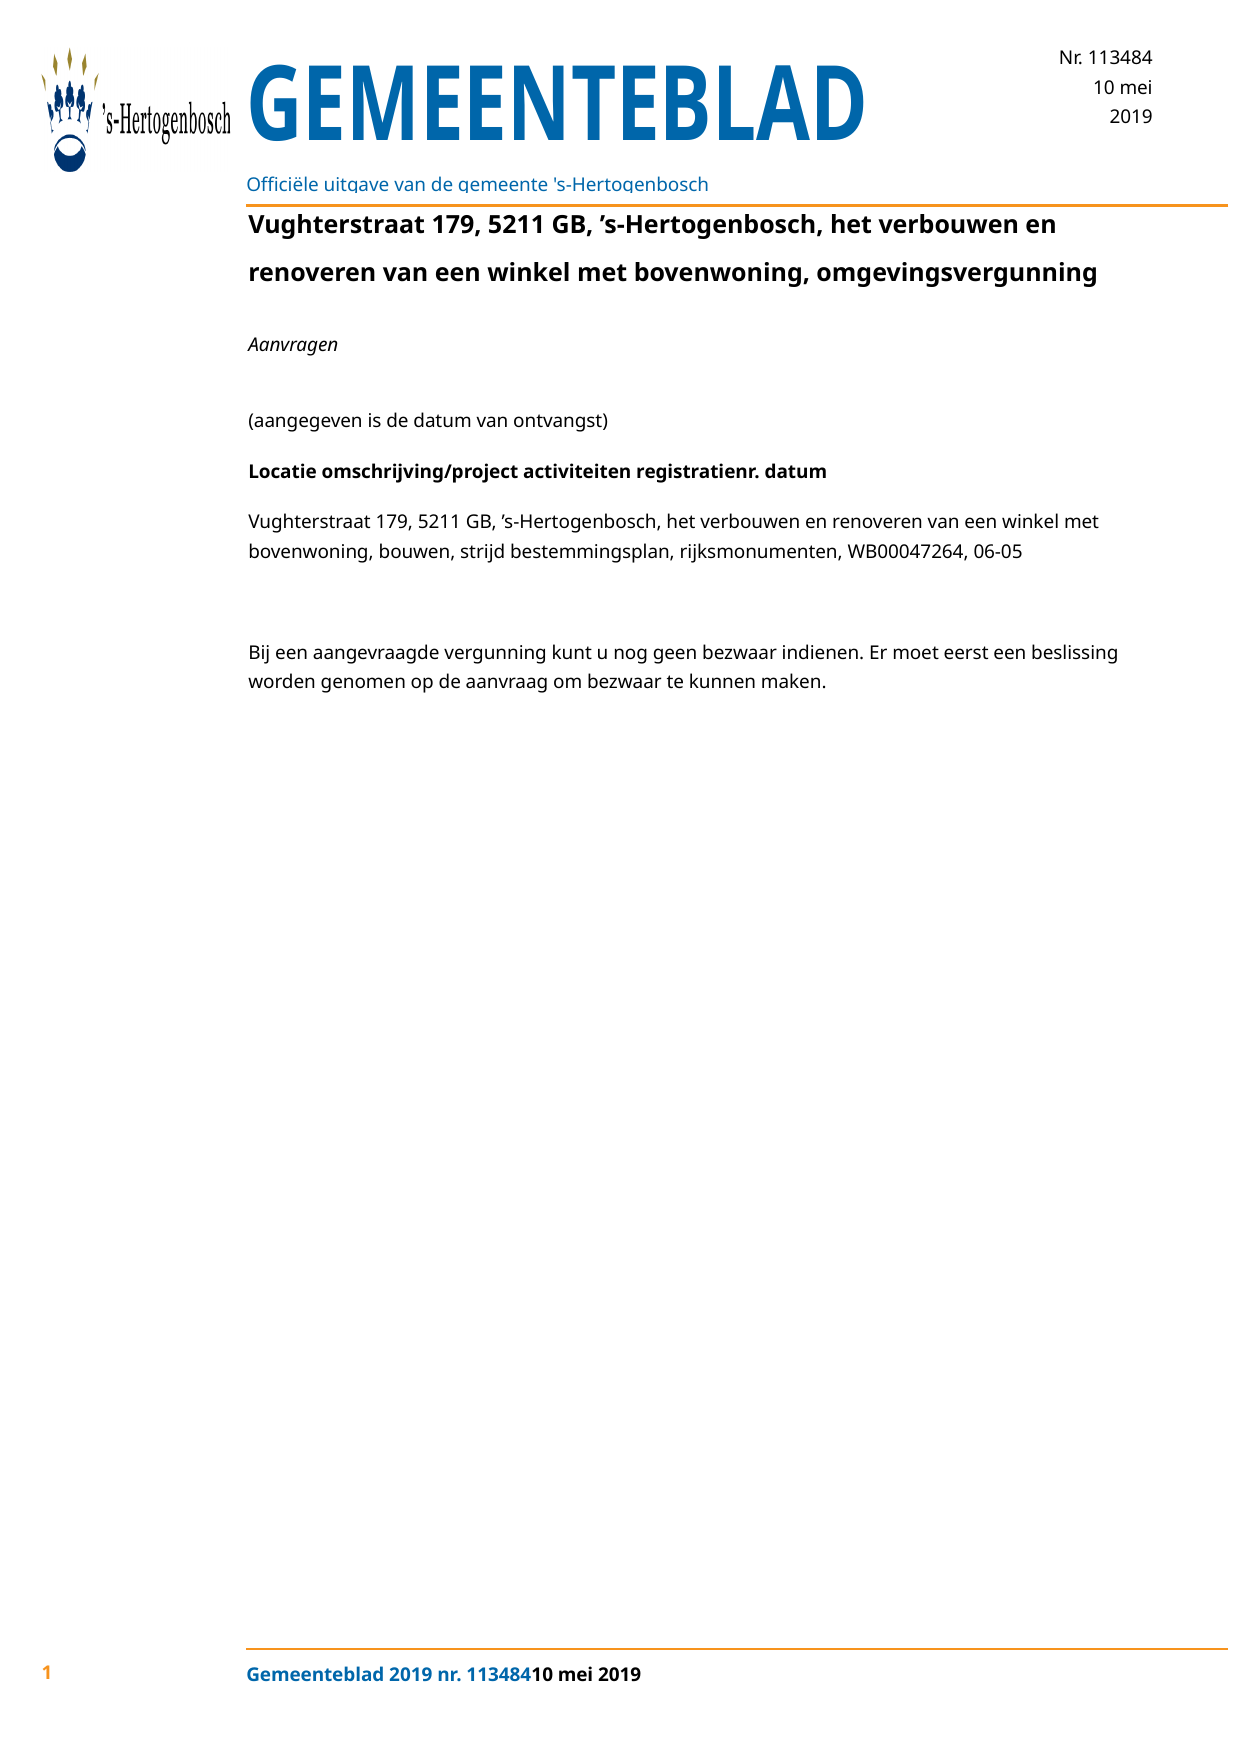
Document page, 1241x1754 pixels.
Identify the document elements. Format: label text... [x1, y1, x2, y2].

text Bij een aangevraagde vergunning kunt u nog geen bezwaar indienen. Er moet eerst een beslissing worden genomen op de aanvraag om bezwaar te kunnen maken. [248, 639, 1152, 694]
text Vughterstraat 179, 5211 GB, ’s-Hertogenbosch, het verbouwen en renoveren van een winkel met bovenwoning, bouwen, strijd bestemmingsplan, rijksmonumenten, WB00047264, 06-05 [248, 508, 1152, 564]
text Vughterstraat 179, 5211 GB, ’s-Hertogenbosch, het verbouwen en renoveren van een winkel met bovenwoning, omgevingsvergunning [248, 207, 1152, 288]
text Locatie omschrijving/project activiteiten registratienr. datum [248, 458, 1152, 484]
text Aanvragen [248, 331, 1152, 357]
text (aangegeven is de datum van ontvangst) [248, 408, 1152, 433]
picture [41, 47, 231, 172]
